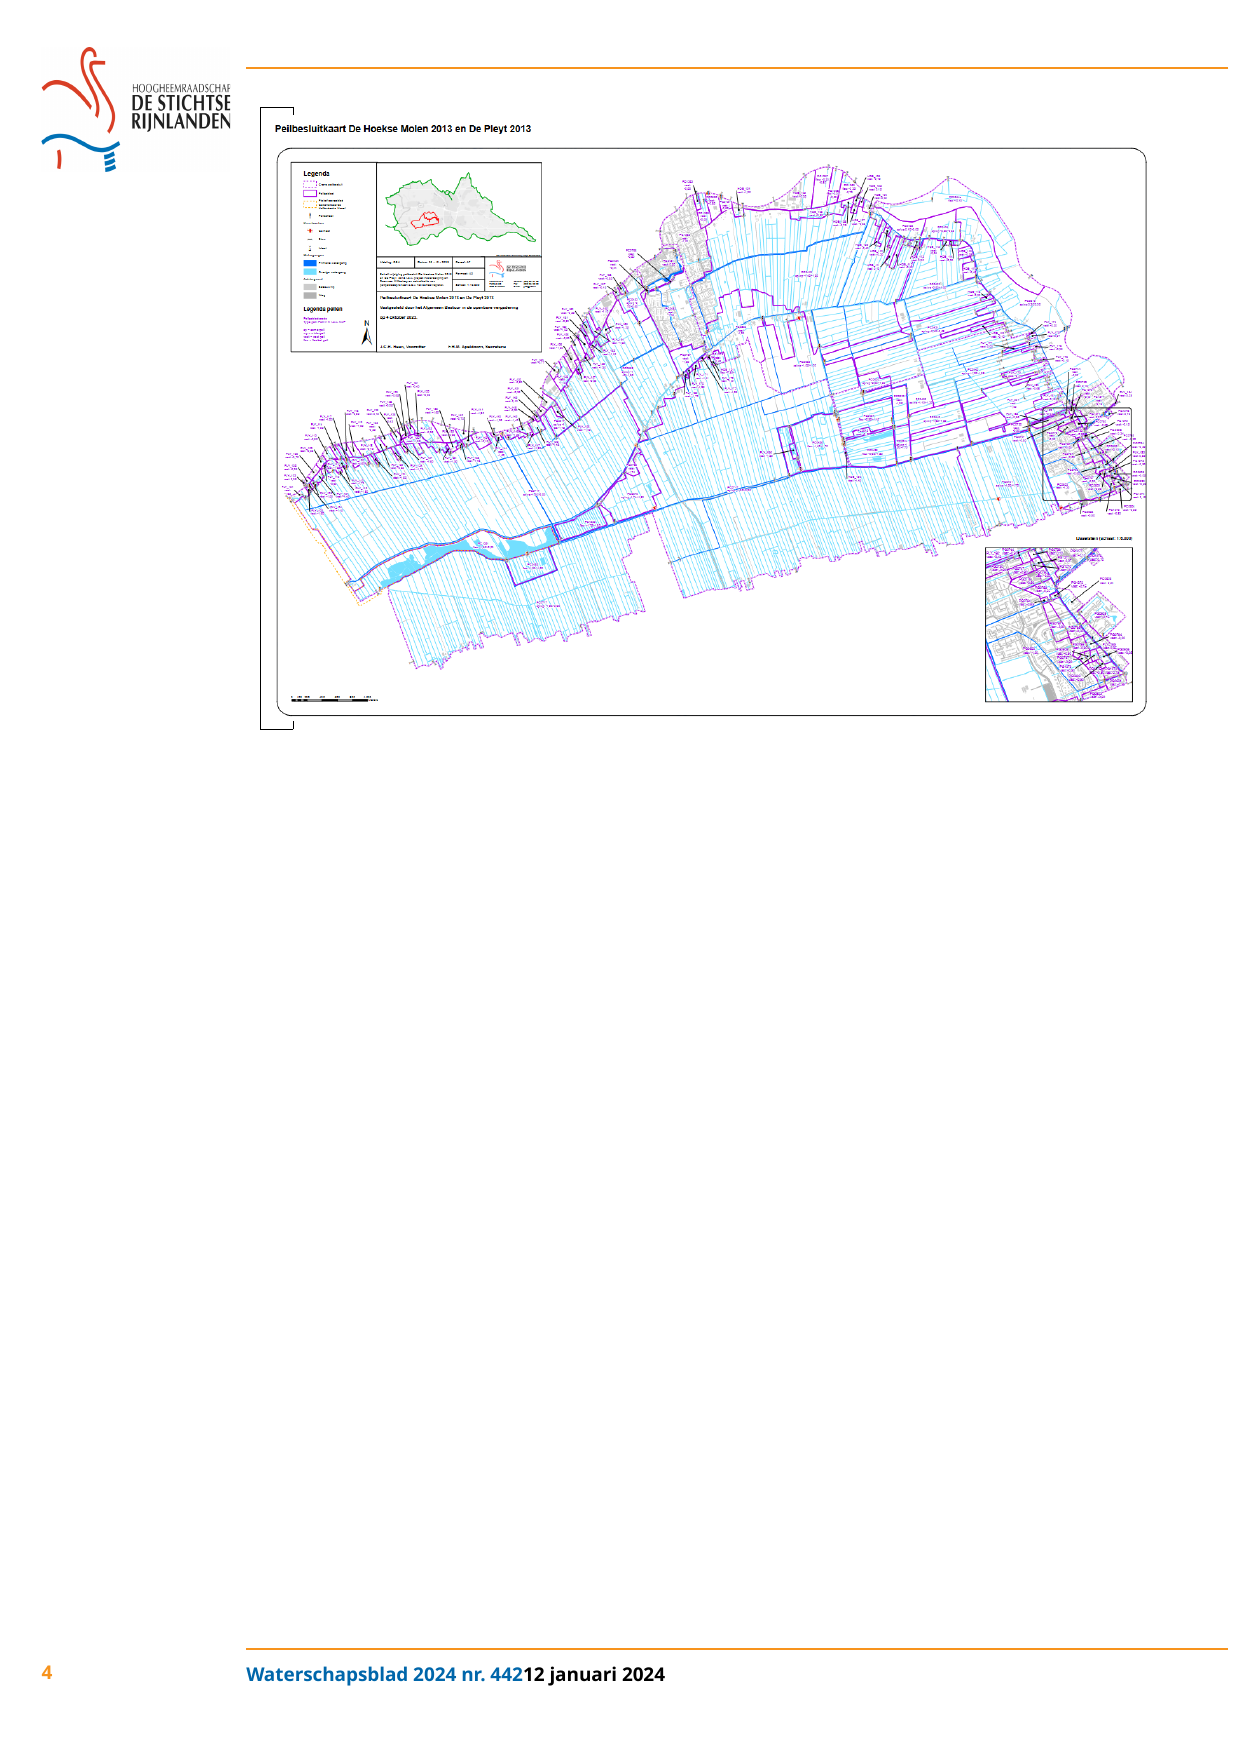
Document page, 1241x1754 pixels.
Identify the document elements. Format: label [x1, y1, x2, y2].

picture [41, 47, 231, 172]
picture [268, 115, 1155, 721]
